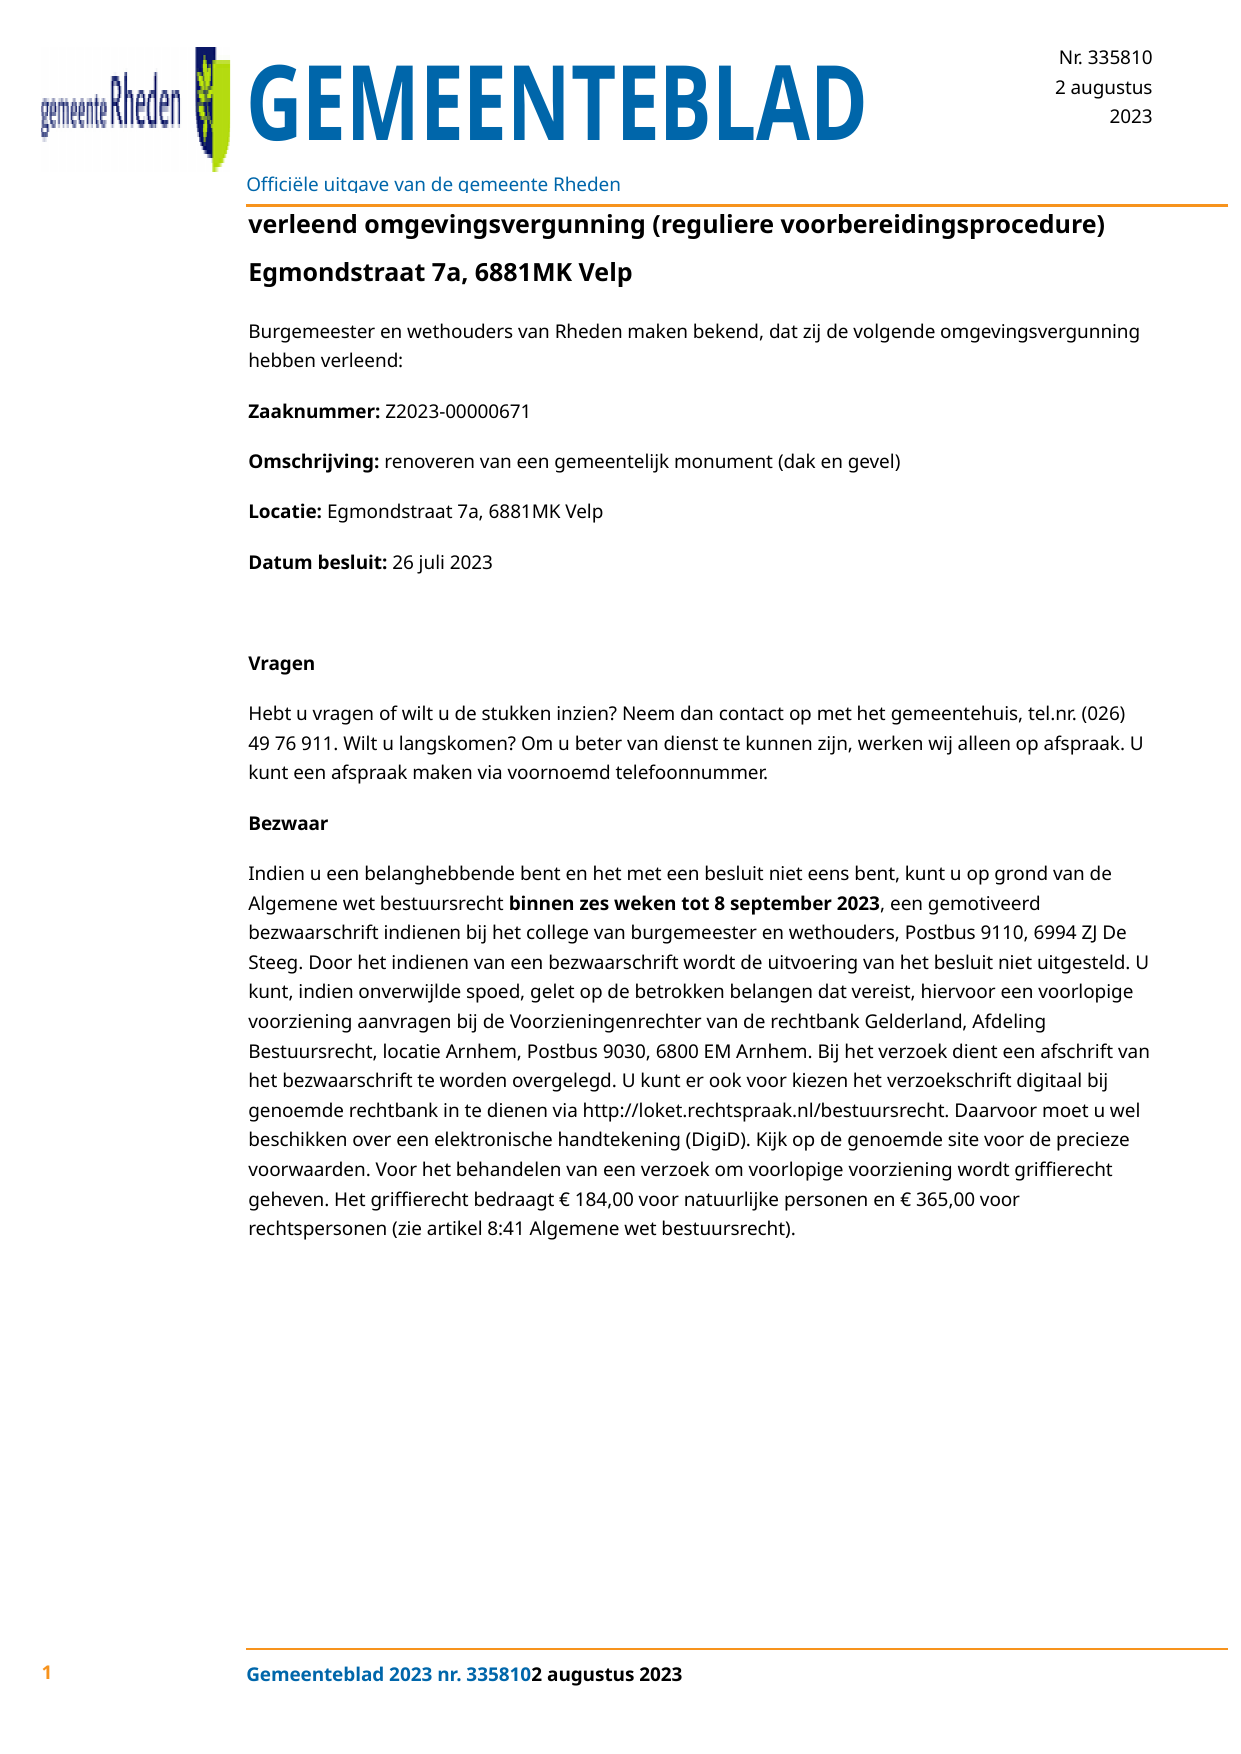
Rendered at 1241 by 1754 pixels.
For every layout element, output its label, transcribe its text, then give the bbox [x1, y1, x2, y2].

text verleend omgevingsvergunning (reguliere voorbereidingsprocedure) Egmondstraat 7a, 6881MK Velp [248, 207, 1152, 288]
picture [41, 47, 231, 172]
text Datum besluit: 26 juli 2023 [248, 549, 1152, 575]
text Burgemeester en wethouders van Rheden maken bekend, dat zij de volgende omgevingsvergunning hebben verleend: [248, 318, 1152, 373]
text Vragen [248, 650, 1152, 676]
text Locatie: Egmondstraat 7a, 6881MK Velp [248, 499, 1152, 524]
text Hebt u vragen of wilt u de stukken inzien? Neem dan contact op met het gemeentehuis, tel.nr. (026) 49 76 911. Wilt u langskomen? Om u beter van dienst te kunnen zijn, werken wij alleen op afspraak. U kunt een afspraak maken via voornoemd telefoonnummer. [248, 700, 1152, 785]
text Zaaknummer: Z2023-00000671 [248, 398, 1152, 424]
text Indien u een belanghebbende bent en het met een besluit niet eens bent, kunt u op grond van de Algemene wet bestuursrecht binnen zes weken tot 8 september 2023, een gemotiveerd bezwaarschrift indienen bij het college van burgemeester en wethouders, Postbus 9110, 6994 ZJ De Steeg. Door het indienen van een bezwaarschrift wordt de uitvoering van het besluit niet uitgesteld. U kunt, indien onverwijlde spoed, gelet op de betrokken belangen dat vereist, hiervoor een voorlopige voorziening aanvragen bij de Voorzieningenrechter van de rechtbank Gelderland, Afdeling Bestuursrecht, locatie Arnhem, Postbus 9030, 6800 EM Arnhem. Bij het verzoek dient een afschrift van het bezwaarschrift te worden overgelegd. U kunt er ook voor kiezen het verzoekschrift digitaal bij genoemde rechtbank in te dienen via http://loket.rechtspraak.nl/bestuursrecht. Daarvoor moet u wel beschikken over een elektronische handtekening (DigiD). Kijk op de genoemde site voor de precieze voorwaarden. Voor het behandelen van een verzoek om voorlopige voorziening wordt griffierecht geheven. Het griffierecht bedraagt € 184,00 voor natuurlijke personen en € 365,00 voor rechtspersonen (zie artikel 8:41 Algemene wet bestuursrecht). [248, 860, 1152, 1241]
text Bezwaar [248, 810, 1152, 836]
text Omschrijving: renoveren van een gemeentelijk monument (dak en gevel) [248, 448, 1152, 474]
